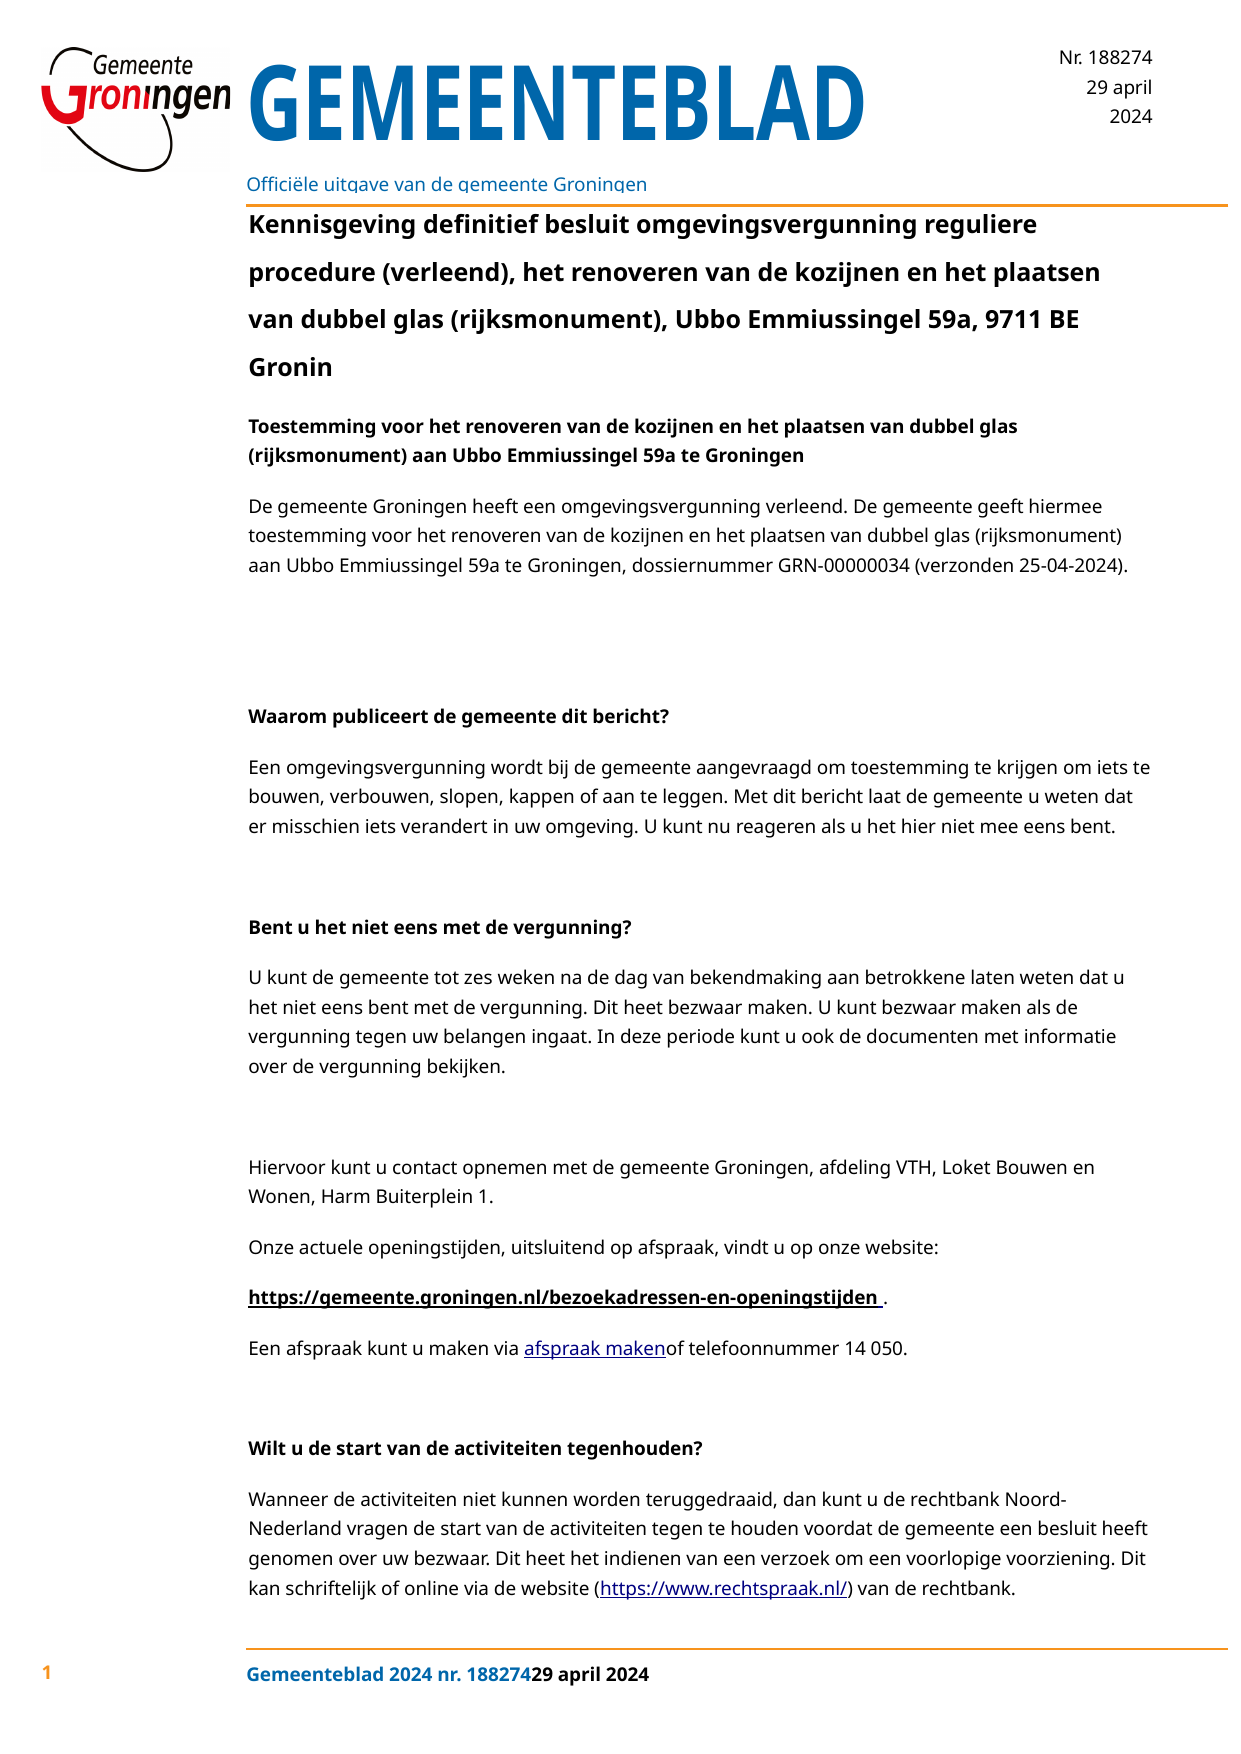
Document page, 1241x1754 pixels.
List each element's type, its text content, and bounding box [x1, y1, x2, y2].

text U kunt de gemeente tot zes weken na de dag van bekendmaking aan betrokkene laten weten dat u het niet eens bent met de vergunning. Dit heet bezwaar maken. U kunt bezwaar maken als de vergunning tegen uw belangen ingaat. In deze periode kunt u ook de documenten met informatie over de vergunning bekijken. [248, 964, 1152, 1079]
text Wanneer de activiteiten niet kunnen worden teruggedraaid, dan kunt u de rechtbank Noord-Nederland vragen de start van de activiteiten tegen te houden voordat de gemeente een besluit heeft genomen over uw bezwaar. Dit heet het indienen van een verzoek om een voorlopige voorziening. Dit kan schriftelijk of online via de website (https://www.rechtspraak.nl/) van de rechtbank. [248, 1486, 1152, 1601]
text Waarom publiceert de gemeente dit bericht? [248, 703, 1152, 729]
text Onze actuele openingstijden, uitsluitend op afspraak, vindt u op onze website: [248, 1234, 1152, 1260]
text Een omgevingsvergunning wordt bij de gemeente aangevraagd om toestemming te krijgen om iets te bouwen, verbouwen, slopen, kappen of aan te leggen. Met dit bericht laat de gemeente u weten dat er misschien iets verandert in uw omgeving. U kunt nu reageren als u het hier niet mee eens bent. [248, 754, 1152, 839]
text Bent u het niet eens met de vergunning? [248, 914, 1152, 940]
text Een afspraak kunt u maken via afspraak makenof telefoonnummer 14 050. [248, 1335, 1152, 1361]
text Wilt u de start van de activiteiten tegenhouden? [248, 1436, 1152, 1461]
text Toestemming voor het renoveren van de kozijnen en het plaatsen van dubbel glas (rijksmonument) aan Ubbo Emmiussingel 59a te Groningen [248, 413, 1152, 468]
text Hiervoor kunt u contact opnemen met de gemeente Groningen, afdeling VTH, Loket Bouwen en Wonen, Harm Buiterplein 1. [248, 1154, 1152, 1209]
text De gemeente Groningen heeft een omgevingsvergunning verleend. De gemeente geeft hiermee toestemming voor het renoveren van de kozijnen en het plaatsen van dubbel glas (rijksmonument) aan Ubbo Emmiussingel 59a te Groningen, dossiernummer GRN-00000034 (verzonden 25-04-2024). [248, 493, 1152, 578]
picture [41, 47, 231, 172]
text Kennisgeving definitief besluit omgevingsvergunning reguliere procedure (verleend), het renoveren van de kozijnen en het plaatsen van dubbel glas (rijksmonument), Ubbo Emmiussingel 59a, 9711 BE Gronin [248, 207, 1152, 384]
text https://gemeente.groningen.nl/bezoekadressen-en-openingstijden . [248, 1284, 1152, 1310]
